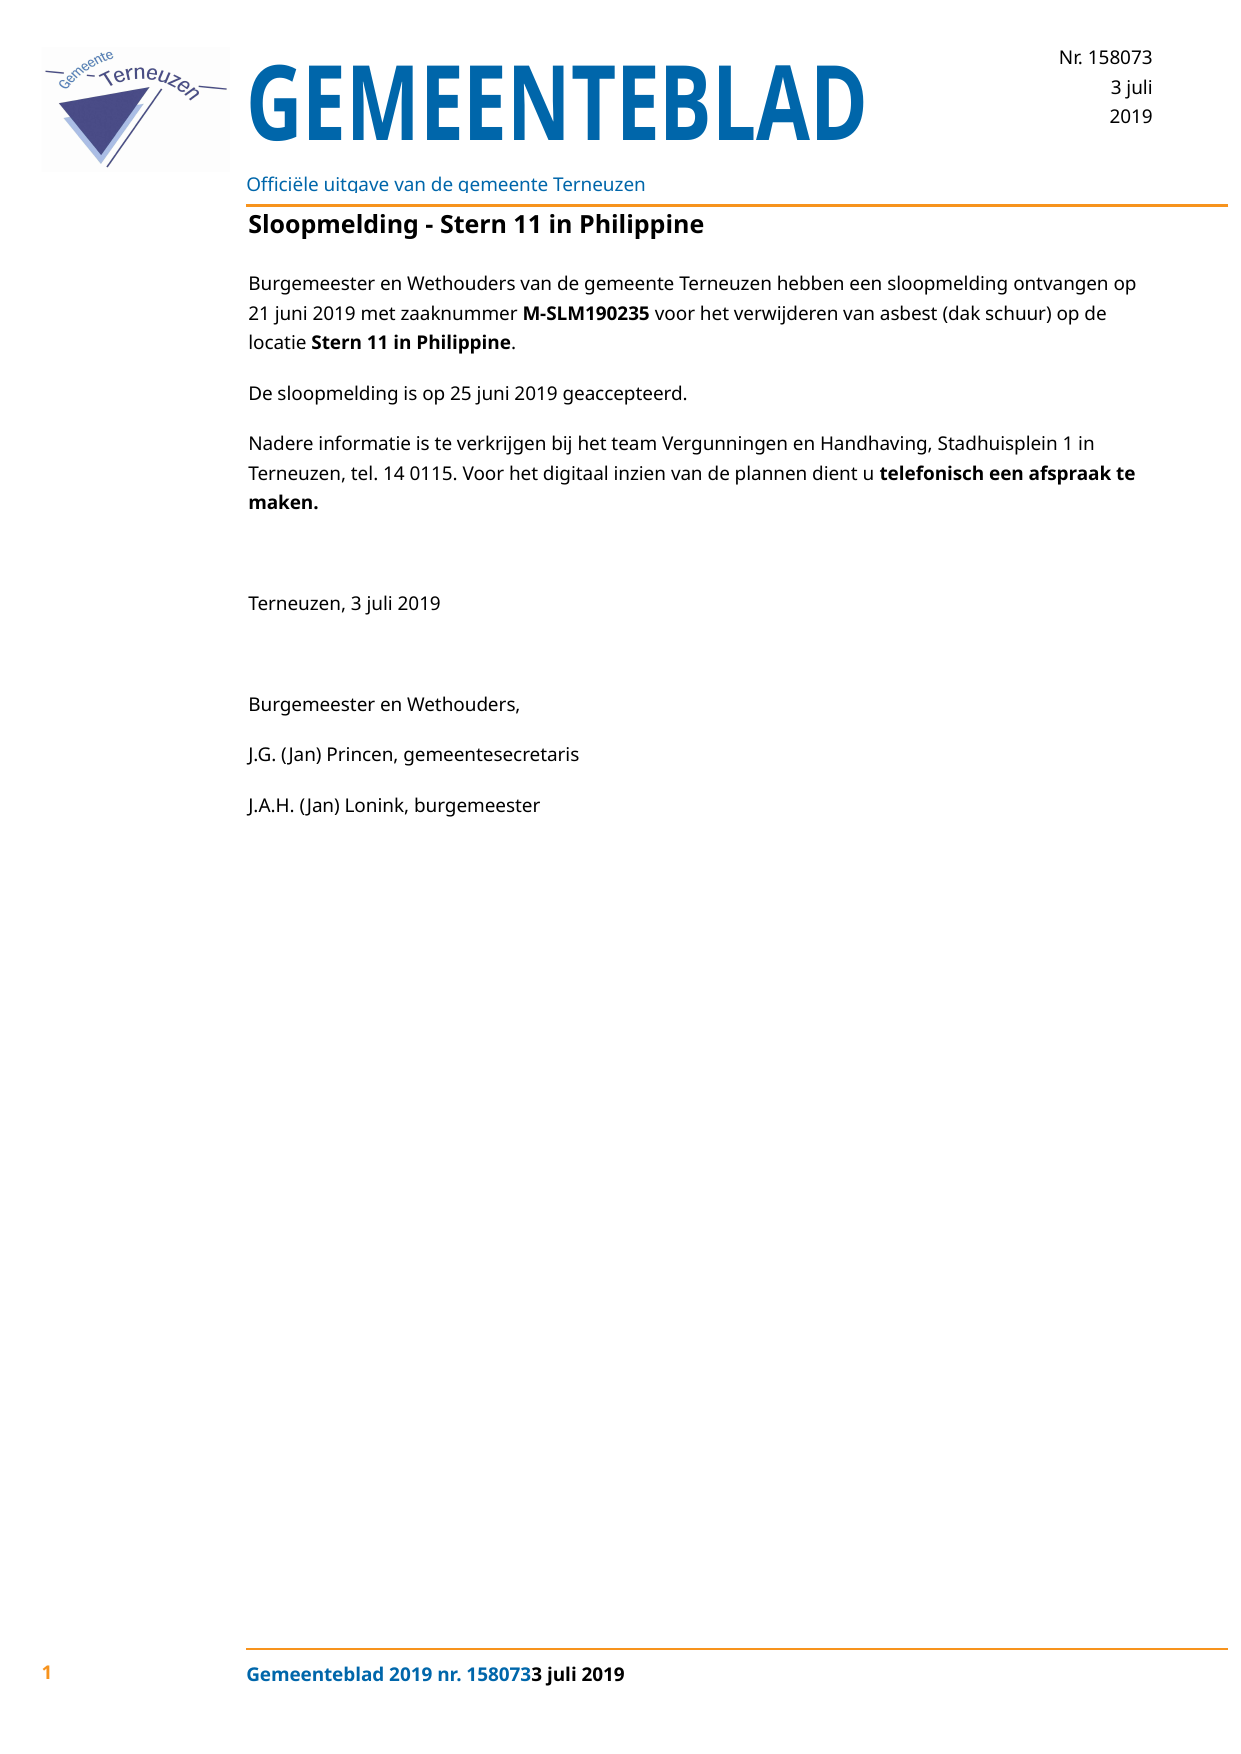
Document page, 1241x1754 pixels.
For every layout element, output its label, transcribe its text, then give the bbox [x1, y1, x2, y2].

text Terneuzen, 3 juli 2019 [248, 590, 1152, 616]
text Burgemeester en Wethouders van de gemeente Terneuzen hebben een sloopmelding ontvangen op 21 juni 2019 met zaaknummer M-SLM190235 voor het verwijderen van asbest (dak schuur) op de locatie Stern 11 in Philippine. [248, 270, 1152, 355]
text Nadere informatie is te verkrijgen bij het team Vergunningen en Handhaving, Stadhuisplein 1 in Terneuzen, tel. 14 0115. Voor het digitaal inzien van de plannen dient u telefonisch een afspraak te maken. [248, 430, 1152, 515]
text J.G. (Jan) Princen, gemeentesecretaris [248, 742, 1152, 767]
text Burgemeester en Wethouders, [248, 691, 1152, 717]
text J.A.H. (Jan) Lonink, burgemeester [248, 792, 1152, 818]
text Sloopmelding - Stern 11 in Philippine [248, 207, 1152, 241]
text De sloopmelding is op 25 juni 2019 geaccepteerd. [248, 380, 1152, 406]
picture [41, 47, 231, 172]
